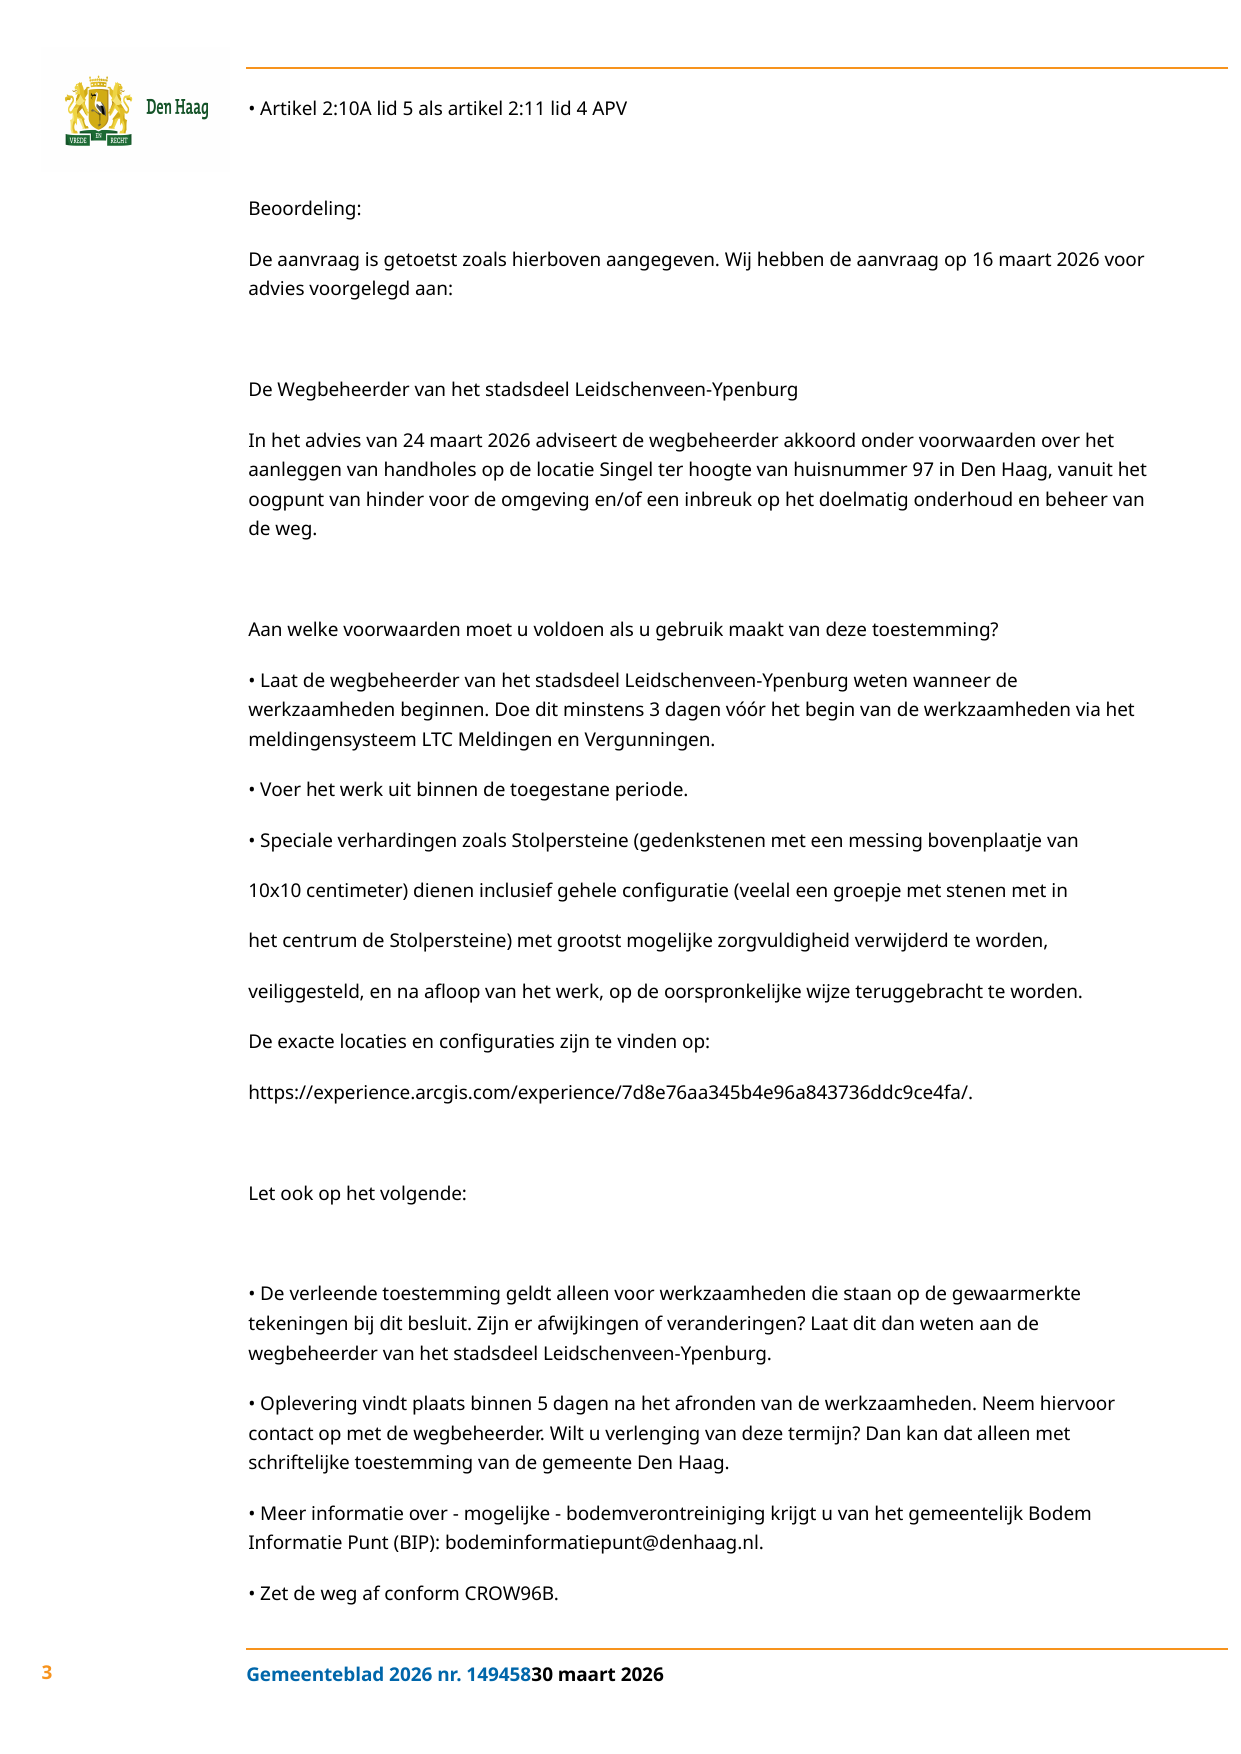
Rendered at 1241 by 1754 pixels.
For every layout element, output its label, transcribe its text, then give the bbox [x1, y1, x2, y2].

picture [41, 47, 231, 172]
text In het advies van 24 maart 2026 adviseert de wegbeheerder akkoord onder voorwaarden over het aanleggen van handholes op de locatie Singel ter hoogte van huisnummer 97 in Den Haag, vanuit het oogpunt van hinder voor de omgeving en/of een inbreuk op het doelmatig onderhoud en beheer van de weg. [248, 427, 1152, 541]
text • De verleende toestemming geldt alleen voor werkzaamheden die staan op de gewaarmerkte tekeningen bij dit besluit. Zijn er afwijkingen of veranderingen? Laat dit dan weten aan de wegbeheerder van het stadsdeel Leidschenveen-Ypenburg. [248, 1281, 1152, 1366]
text • Oplevering vindt plaats binnen 5 dagen na het afronden van de werkzaamheden. Neem hiervoor contact op met de wegbeheerder. Wilt u verlenging van deze termijn? Dan kan dat alleen met schriftelijke toestemming van de gemeente Den Haag. [248, 1390, 1152, 1475]
text https://experience.arcgis.com/experience/7d8e76aa345b4e96a843736ddc9ce4fa/. [248, 1079, 1152, 1105]
text • Speciale verhardingen zoals Stolpersteine (gedenkstenen met een messing bovenplaatje van [248, 827, 1152, 853]
text • Zet de weg af conform CROW96B. [248, 1580, 1152, 1606]
text veiliggesteld, en na afloop van het werk, op de oorspronkelijke wijze teruggebracht te worden. [248, 978, 1152, 1004]
text • Artikel 2:10A lid 5 als artikel 2:11 lid 4 APV [248, 95, 1152, 121]
text • Meer informatie over - mogelijke - bodemverontreiniging krijgt u van het gemeentelijk Bodem Informatie Punt (BIP): bodeminformatiepunt@denhaag.nl. [248, 1500, 1152, 1555]
text De exacte locaties en configuraties zijn te vinden op: [248, 1028, 1152, 1054]
text het centrum de Stolpersteine) met grootst mogelijke zorgvuldigheid verwijderd te worden, [248, 928, 1152, 953]
text Let ook op het volgende: [248, 1180, 1152, 1206]
text • Laat de wegbeheerder van het stadsdeel Leidschenveen-Ypenburg weten wanneer de werkzaamheden beginnen. Doe dit minstens 3 dagen vóór het begin van de werkzaamheden via het meldingensysteem LTC Meldingen en Vergunningen. [248, 667, 1152, 752]
text De aanvraag is getoetst zoals hierboven aangegeven. Wij hebben de aanvraag op 16 maart 2026 voor advies voorgelegd aan: [248, 246, 1152, 301]
text Aan welke voorwaarden moet u voldoen als u gebruik maakt van deze toestemming? [248, 616, 1152, 642]
text De Wegbeheerder van het stadsdeel Leidschenveen-Ypenburg [248, 376, 1152, 402]
text Beoordeling: [248, 196, 1152, 221]
text 10x10 centimeter) dienen inclusief gehele configuratie (veelal een groepje met stenen met in [248, 877, 1152, 903]
text • Voer het werk uit binnen de toegestane periode. [248, 776, 1152, 802]
